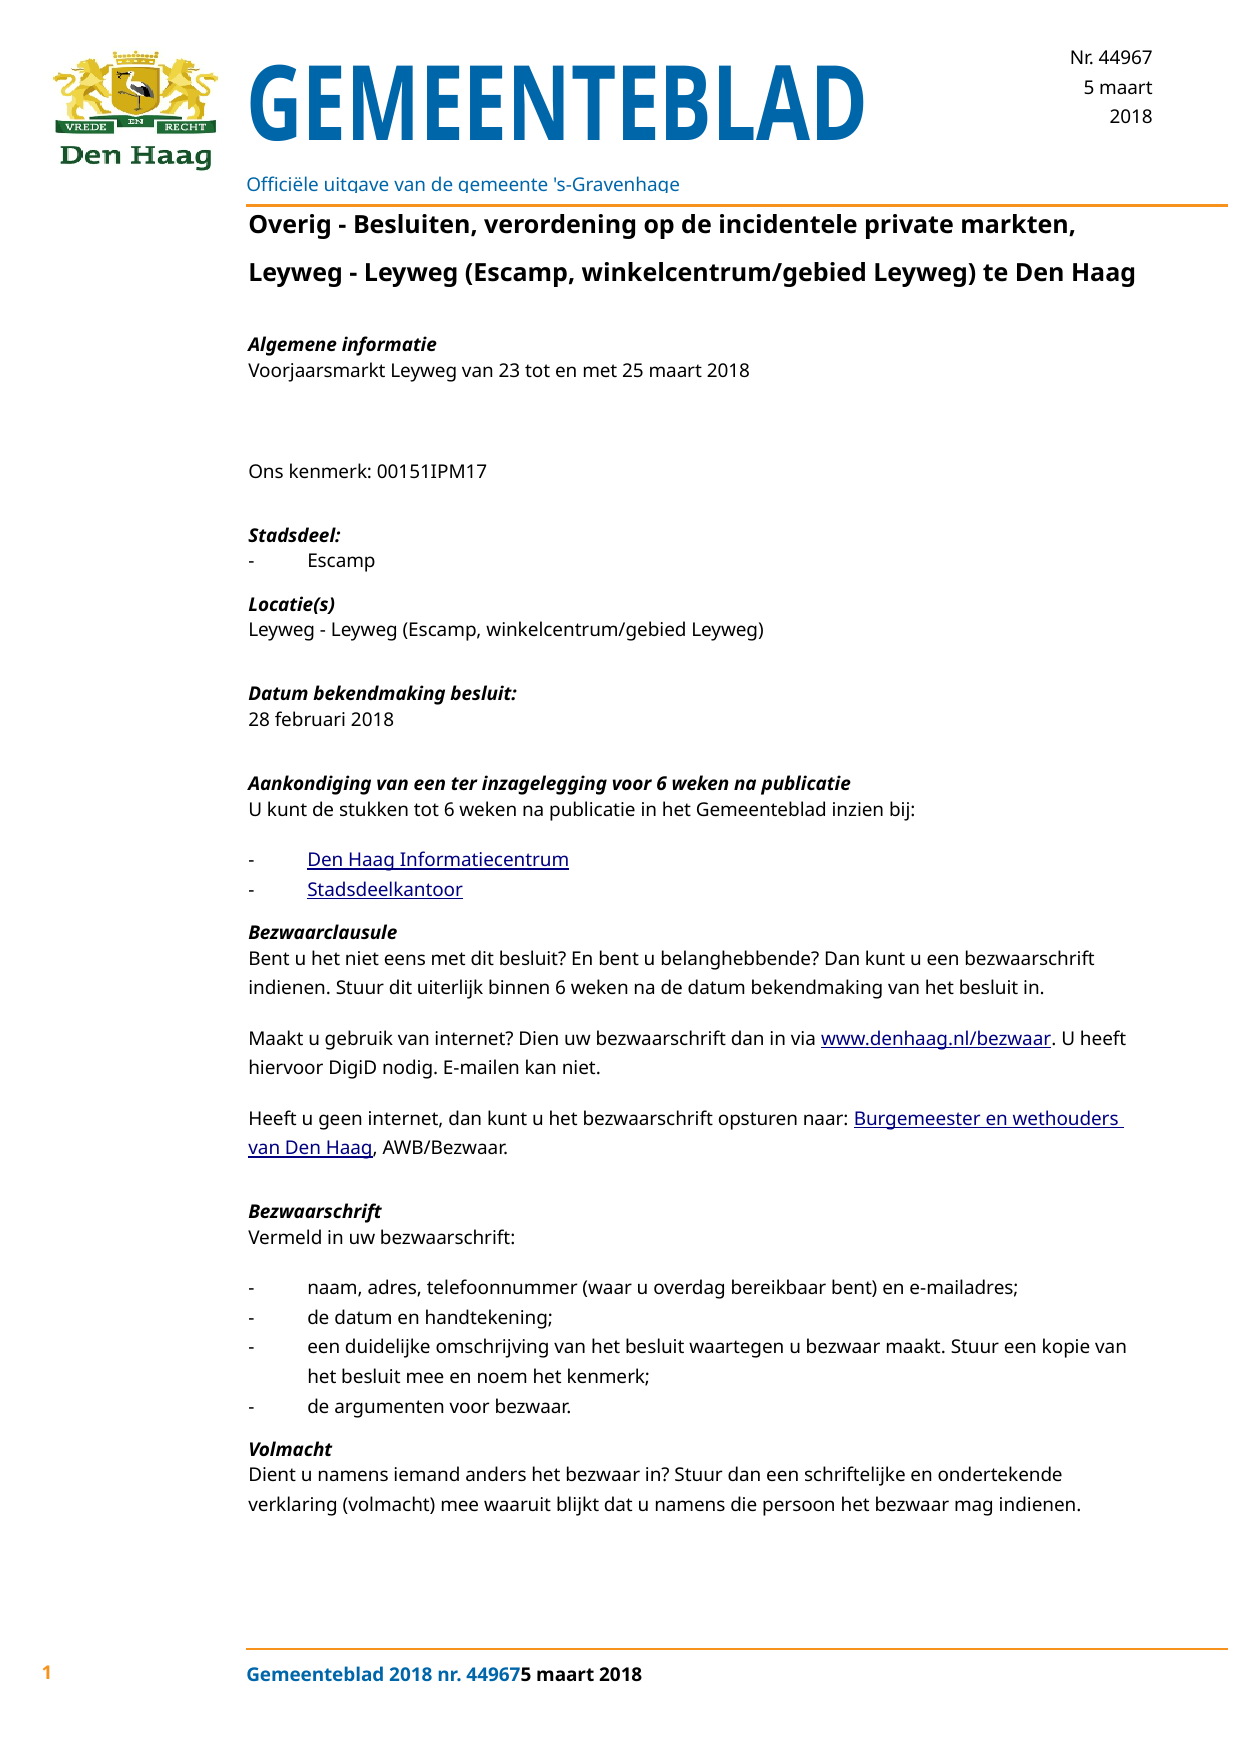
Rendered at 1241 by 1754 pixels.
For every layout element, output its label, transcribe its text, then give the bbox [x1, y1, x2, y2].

text Bent u het niet eens met dit besluit? En bent u belanghebbende? Dan kunt u een bezwaarschrift indienen. Stuur dit uiterlijk binnen 6 weken na de datum bekendmaking van het besluit in. [248, 945, 1152, 1000]
list Den Haag Informatiecentrum [248, 846, 1152, 872]
text Leyweg - Leyweg (Escamp, winkelcentrum/gebied Leyweg) [248, 617, 1152, 642]
text Volmacht [248, 1436, 1152, 1462]
text Stadsdeel: [248, 522, 1152, 548]
text Maakt u gebruik van internet? Dien uw bezwaarschrift dan in via www.denhaag.nl/bezwaar. U heeft hiervoor DigiD nodig. E-mailen kan niet. [248, 1025, 1152, 1080]
list een duidelijke omschrijving van het besluit waartegen u bezwaar maakt. Stuur een kopie van het besluit mee en noem het kenmerk; [248, 1334, 1152, 1389]
text Vermeld in uw bezwaarschrift: [248, 1224, 1152, 1250]
list naam, adres, telefoonnummer (waar u overdag bereikbaar bent) en e-mailadres; [248, 1274, 1152, 1300]
text Voorjaarsmarkt Leyweg van 23 tot en met 25 maart 2018 [248, 357, 1152, 383]
list de argumenten voor bezwaar. [248, 1393, 1152, 1418]
picture [41, 47, 231, 172]
list de datum en handtekening; [248, 1304, 1152, 1330]
text Locatie(s) [248, 591, 1152, 617]
text Aankondiging van een ter inzagelegging voor 6 weken na publicatie [248, 770, 1152, 796]
text Heeft u geen internet, dan kunt u het bezwaarschrift opsturen naar: Burgemeester en wethouders van Den Haag, AWB/Bezwaar. [248, 1105, 1152, 1160]
list Escamp [248, 548, 1152, 573]
text Dient u namens iemand anders het bezwaar in? Stuur dan een schriftelijke en ondertekende verklaring (volmacht) mee waaruit blijkt dat u namens die persoon het bezwaar mag indienen. [248, 1462, 1152, 1517]
text Datum bekendmaking besluit: [248, 681, 1152, 706]
list Stadsdeelkantoor [248, 876, 1152, 902]
text U kunt de stukken tot 6 weken na publicatie in het Gemeenteblad inzien bij: [248, 796, 1152, 822]
text Bezwaarschrift [248, 1198, 1152, 1224]
text Algemene informatie [248, 331, 1152, 357]
text Bezwaarclausule [248, 919, 1152, 945]
text 28 februari 2018 [248, 706, 1152, 732]
text Ons kenmerk: 00151IPM17 [248, 458, 1152, 484]
text Overig - Besluiten, verordening op de incidentele private markten, Leyweg - Leyweg (Escamp, winkelcentrum/gebied Leyweg) te Den Haag [248, 207, 1152, 288]
